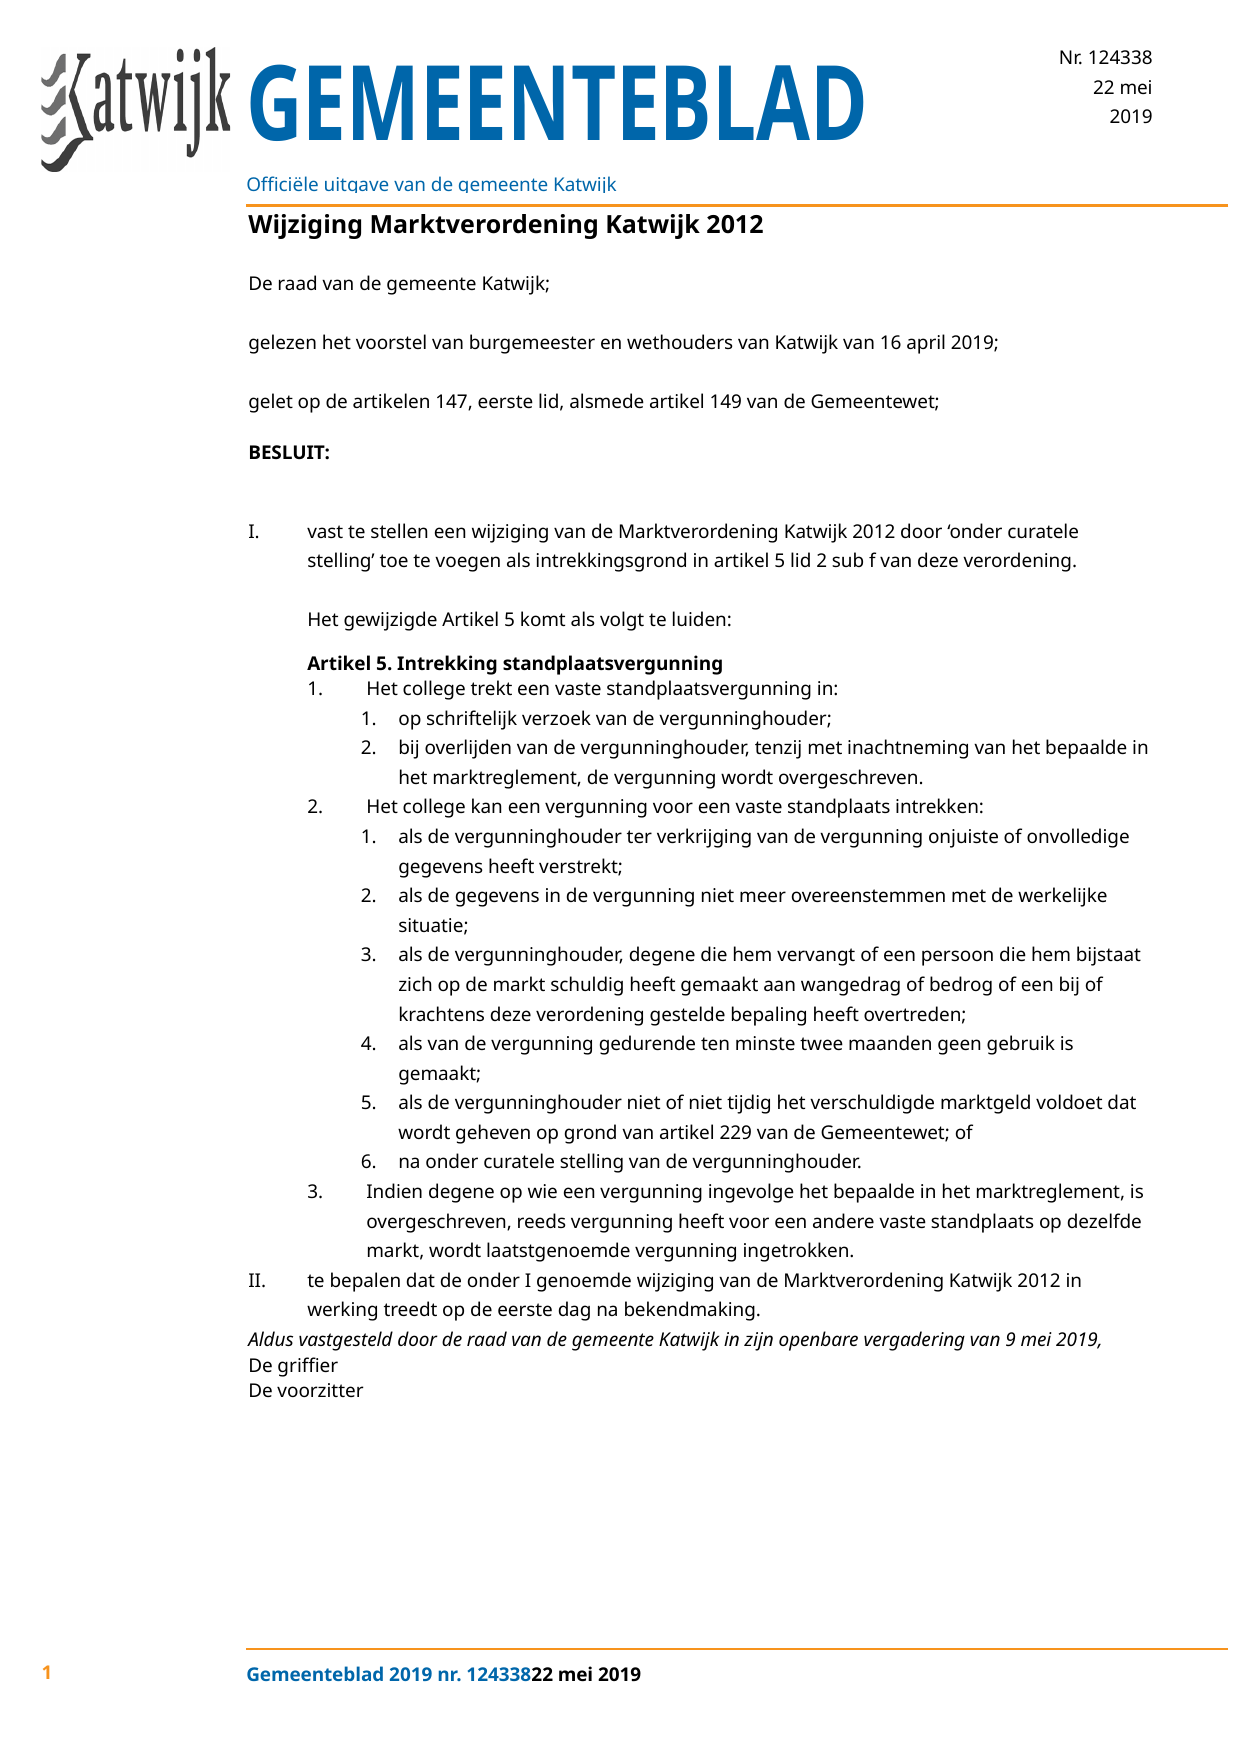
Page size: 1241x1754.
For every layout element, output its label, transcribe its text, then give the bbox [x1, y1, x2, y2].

text De raad van de gemeente Katwijk; [248, 270, 1152, 296]
text Wijziging Marktverordening Katwijk 2012 [248, 207, 1152, 241]
list bij overlijden van de vergunninghouder, tenzij met inachtneming van het bepaalde in het marktreglement, de vergunning wordt overgeschreven. [361, 734, 1152, 790]
list na onder curatele stelling van de vergunninghouder. [361, 1149, 1152, 1174]
text BESLUIT: [248, 439, 1152, 465]
list Het college trekt een vaste standplaatsvergunning in: [307, 675, 1152, 701]
list als van de vergunning gedurende ten minste twee maanden geen gebruik is gemaakt; [361, 1030, 1152, 1086]
list als de vergunninghouder niet of niet tijdig het verschuldigde marktgeld voldoet dat wordt geheven op grond van artikel 229 van de Gemeentewet; of [361, 1089, 1152, 1145]
list Het gewijzigde Artikel 5 komt als volgt te luiden: [248, 607, 1152, 632]
list Indien degene op wie een vergunning ingevolge het bepaalde in het marktreglement, is overgeschreven, reeds vergunning heeft voor een andere vaste standplaats op dezelfde markt, wordt laatstgenoemde vergunning ingetrokken. [307, 1178, 1152, 1263]
text Aldus vastgesteld door de raad van de gemeente Katwijk in zijn openbare vergadering van 9 mei 2019, [248, 1326, 1152, 1352]
list op schriftelijk verzoek van de vergunninghouder; [361, 705, 1152, 731]
text De voorzitter [248, 1378, 1152, 1403]
list Het college kan een vergunning voor een vaste standplaats intrekken: [307, 794, 1152, 819]
text De griffier [248, 1352, 1152, 1378]
list als de vergunninghouder, degene die hem vervangt of een persoon die hem bijstaat zich op de markt schuldig heeft gemaakt aan wangedrag of bedrog of een bij of krachtens deze verordening gestelde bepaling heeft overtreden; [361, 942, 1152, 1027]
list vast te stellen een wijziging van de Marktverordening Katwijk 2012 door ‘onder curatele stelling’ toe te voegen als intrekkingsgrond in artikel 5 lid 2 sub f van deze verordening. [248, 518, 1152, 573]
list Artikel 5. Intrekking standplaatsvergunning [248, 650, 1152, 675]
text gelet op de artikelen 147, eerste lid, alsmede artikel 149 van de Gemeentewet; [248, 389, 1152, 414]
list als de gegevens in de vergunning niet meer overeenstemmen met de werkelijke situatie; [361, 882, 1152, 938]
list te bepalen dat de onder I genoemde wijziging van de Marktverordening Katwijk 2012 in werking treedt op de eerste dag na bekendmaking. [248, 1267, 1152, 1322]
text gelezen het voorstel van burgemeester en wethouders van Katwijk van 16 april 2019; [248, 329, 1152, 355]
picture [41, 47, 231, 172]
list als de vergunninghouder ter verkrijging van de vergunning onjuiste of onvolledige gegevens heeft verstrekt; [361, 823, 1152, 879]
